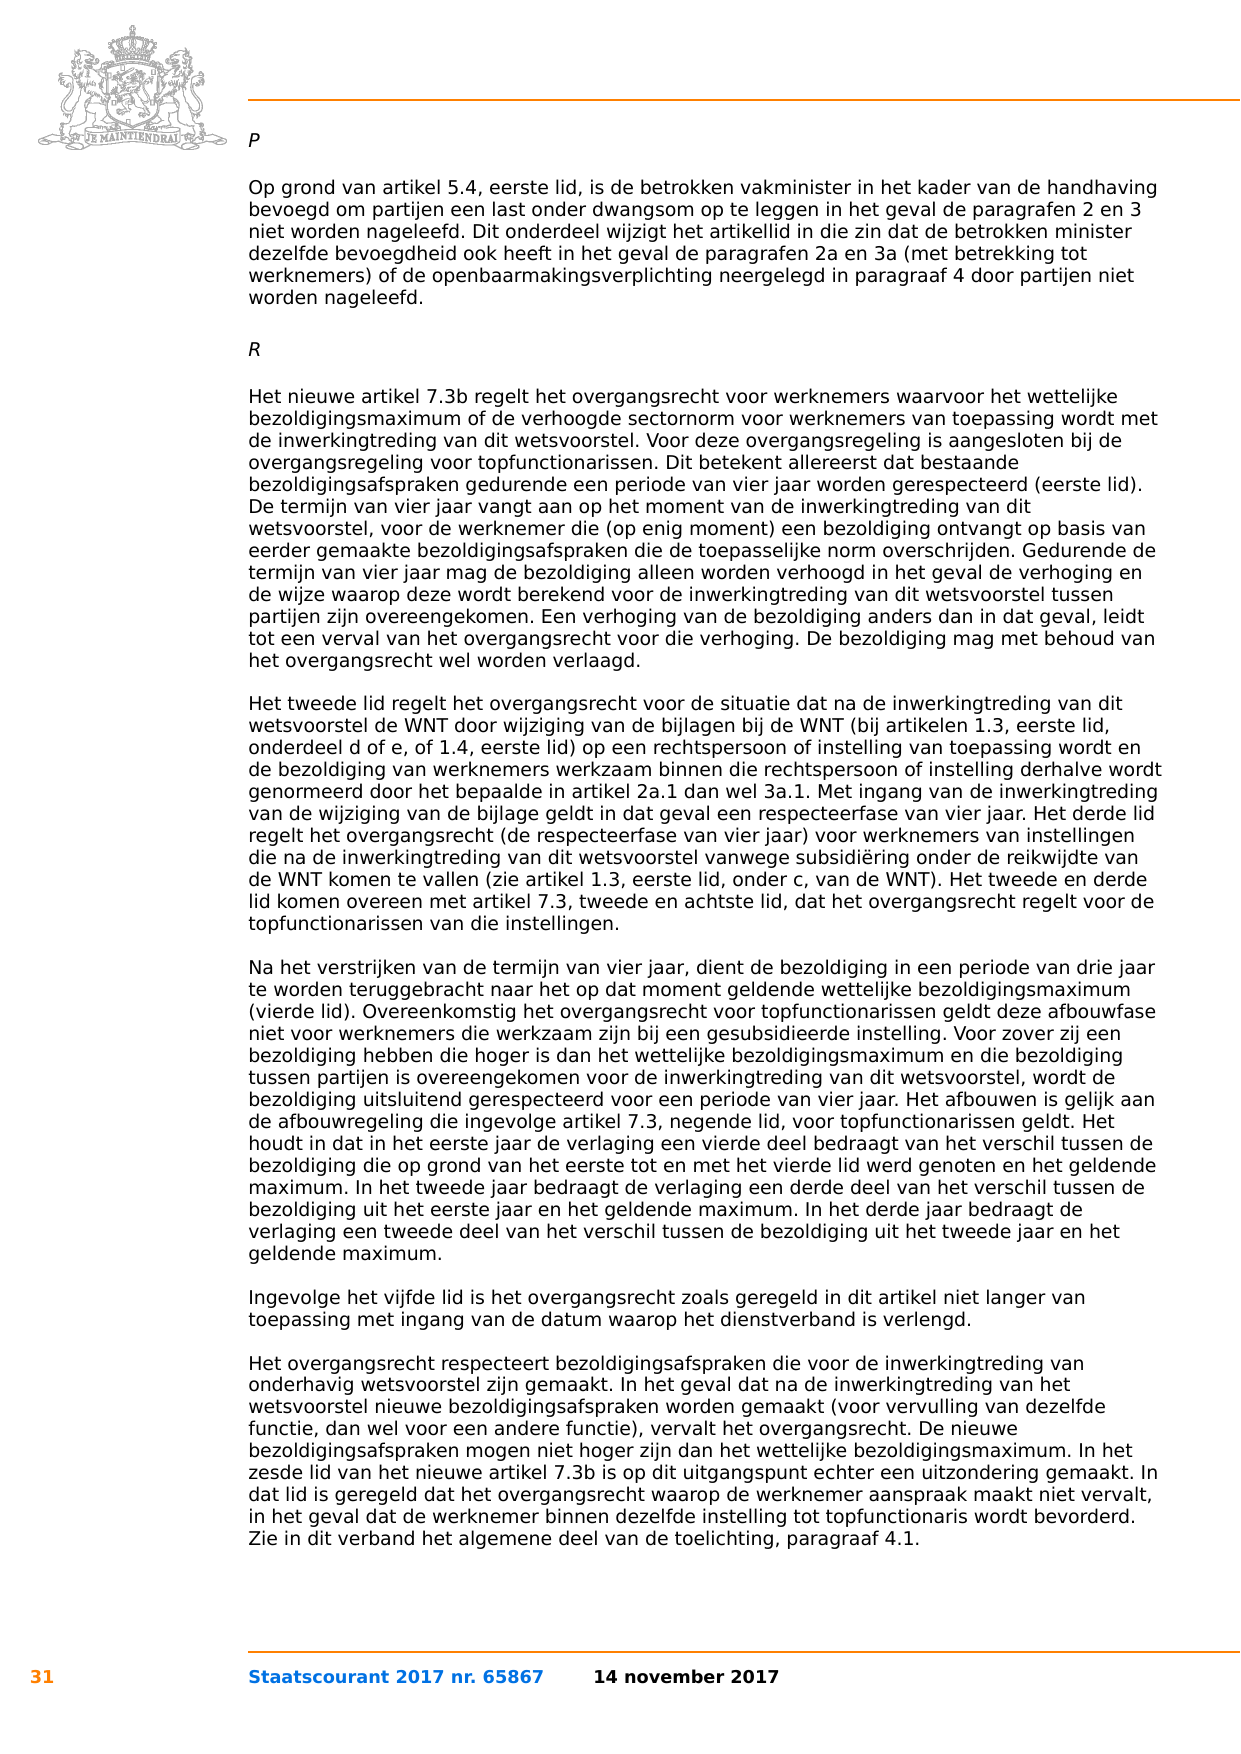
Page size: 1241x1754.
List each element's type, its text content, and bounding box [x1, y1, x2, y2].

subtitle R [248, 339, 1163, 361]
text Het tweede lid regelt het overgangsrecht voor de situatie dat na de inwerkingtreding van dit wetsvoorstel de WNT door wijziging van de bijlagen bij de WNT (bij artikelen 1.3, eerste lid, onderdeel d of e, of 1.4, eerste lid) op een rechtspersoon of instelling van toepassing wordt en de bezoldiging van werknemers werkzaam binnen die rechtspersoon of instelling derhalve wordt genormeerd door het bepaalde in artikel 2a.1 dan wel 3a.1. Met ingang van de inwerkingtreding van de wijziging van de bijlage geldt in dat geval een respecteerfase van vier jaar. Het derde lid regelt het overgangsrecht (de respecteerfase van vier jaar) voor werknemers van instellingen die na de inwerkingtreding van dit wetsvoorstel vanwege subsidiëring onder de reikwijdte van de WNT komen te vallen (zie artikel 1.3, eerste lid, onder c, van de WNT). Het tweede en derde lid komen overeen met artikel 7.3, tweede en achtste lid, dat het overgangsrecht regelt voor de topfunctionarissen van die instellingen. [248, 693, 1163, 935]
text Na het verstrijken van de termijn van vier jaar, dient de bezoldiging in een periode van drie jaar te worden teruggebracht naar het op dat moment geldende wettelijke bezoldigingsmaximum (vierde lid). Overeenkomstig het overgangsrecht voor topfunctionarissen geldt deze afbouwfase niet voor werknemers die werkzaam zijn bij een gesubsidieerde instelling. Voor zover zij een bezoldiging hebben die hoger is dan het wettelijke bezoldigingsmaximum en die bezoldiging tussen partijen is overeengekomen voor de inwerkingtreding van dit wetsvoorstel, wordt de bezoldiging uitsluitend gerespecteerd voor een periode van vier jaar. Het afbouwen is gelijk aan de afbouwregeling die ingevolge artikel 7.3, negende lid, voor topfunctionarissen geldt. Het houdt in dat in het eerste jaar de verlaging een vierde deel bedraagt van het verschil tussen de bezoldiging die op grond van het eerste tot en met het vierde lid werd genoten en het geldende maximum. In het tweede jaar bedraagt de verlaging een derde deel van het verschil tussen de bezoldiging uit het eerste jaar en het geldende maximum. In het derde jaar bedraagt de verlaging een tweede deel van het verschil tussen de bezoldiging uit het tweede jaar en het geldende maximum. [248, 957, 1163, 1265]
picture [38, 25, 227, 150]
text Ingevolge het vijfde lid is het overgangsrecht zoals geregeld in dit artikel niet langer van toepassing met ingang van de datum waarop het dienstverband is verlengd. [248, 1287, 1163, 1331]
text Het overgangsrecht respecteert bezoldigingsafspraken die voor de inwerkingtreding van onderhavig wetsvoorstel zijn gemaakt. In het geval dat na de inwerkingtreding van het wetsvoorstel nieuwe bezoldigingsafspraken worden gemaakt (voor vervulling van dezelfde functie, dan wel voor een andere functie), vervalt het overgangsrecht. De nieuwe bezoldigingsafspraken mogen niet hoger zijn dan het wettelijke bezoldigingsmaximum. In het zesde lid van het nieuwe artikel 7.3b is op dit uitgangspunt echter een uitzondering gemaakt. In dat lid is geregeld dat het overgangsrecht waarop de werknemer aanspraak maakt niet vervalt, in het geval dat de werknemer binnen dezelfde instelling tot topfunctionaris wordt bevorderd. Zie in dit verband het algemene deel van de toelichting, paragraaf 4.1. [248, 1352, 1163, 1550]
text Het nieuwe artikel 7.3b regelt het overgangsrecht voor werknemers waarvoor het wettelijke bezoldigingsmaximum of de verhoogde sectornorm voor werknemers van toepassing wordt met de inwerkingtreding van dit wetsvoorstel. Voor deze overgangsregeling is aangesloten bij de overgangsregeling voor topfunctionarissen. Dit betekent allereerst dat bestaande bezoldigingsafspraken gedurende een periode van vier jaar worden gerespecteerd (eerste lid). De termijn van vier jaar vangt aan op het moment van de inwerkingtreding van dit wetsvoorstel, voor de werknemer die (op enig moment) een bezoldiging ontvangt op basis van eerder gemaakte bezoldigingsafspraken die de toepasselijke norm overschrijden. Gedurende de termijn van vier jaar mag de bezoldiging alleen worden verhoogd in het geval de verhoging en de wijze waarop deze wordt berekend voor de inwerkingtreding van dit wetsvoorstel tussen partijen zijn overeengekomen. Een verhoging van de bezoldiging anders dan in dat geval, leidt tot een verval van het overgangsrecht voor die verhoging. De bezoldiging mag met behoud van het overgangsrecht wel worden verlaagd. [248, 386, 1163, 671]
text Op grond van artikel 5.4, eerste lid, is de betrokken vakminister in het kader van de handhaving bevoegd om partijen een last onder dwangsom op te leggen in het geval de paragrafen 2 en 3 niet worden nageleefd. Dit onderdeel wijzigt het artikellid in die zin dat de betrokken minister dezelfde bevoegdheid ook heeft in het geval de paragrafen 2a en 3a (met betrekking tot werknemers) of de openbaarmakingsverplichting neergelegd in paragraaf 4 door partijen niet worden nageleefd. [248, 177, 1163, 309]
subtitle P [248, 130, 1163, 152]
